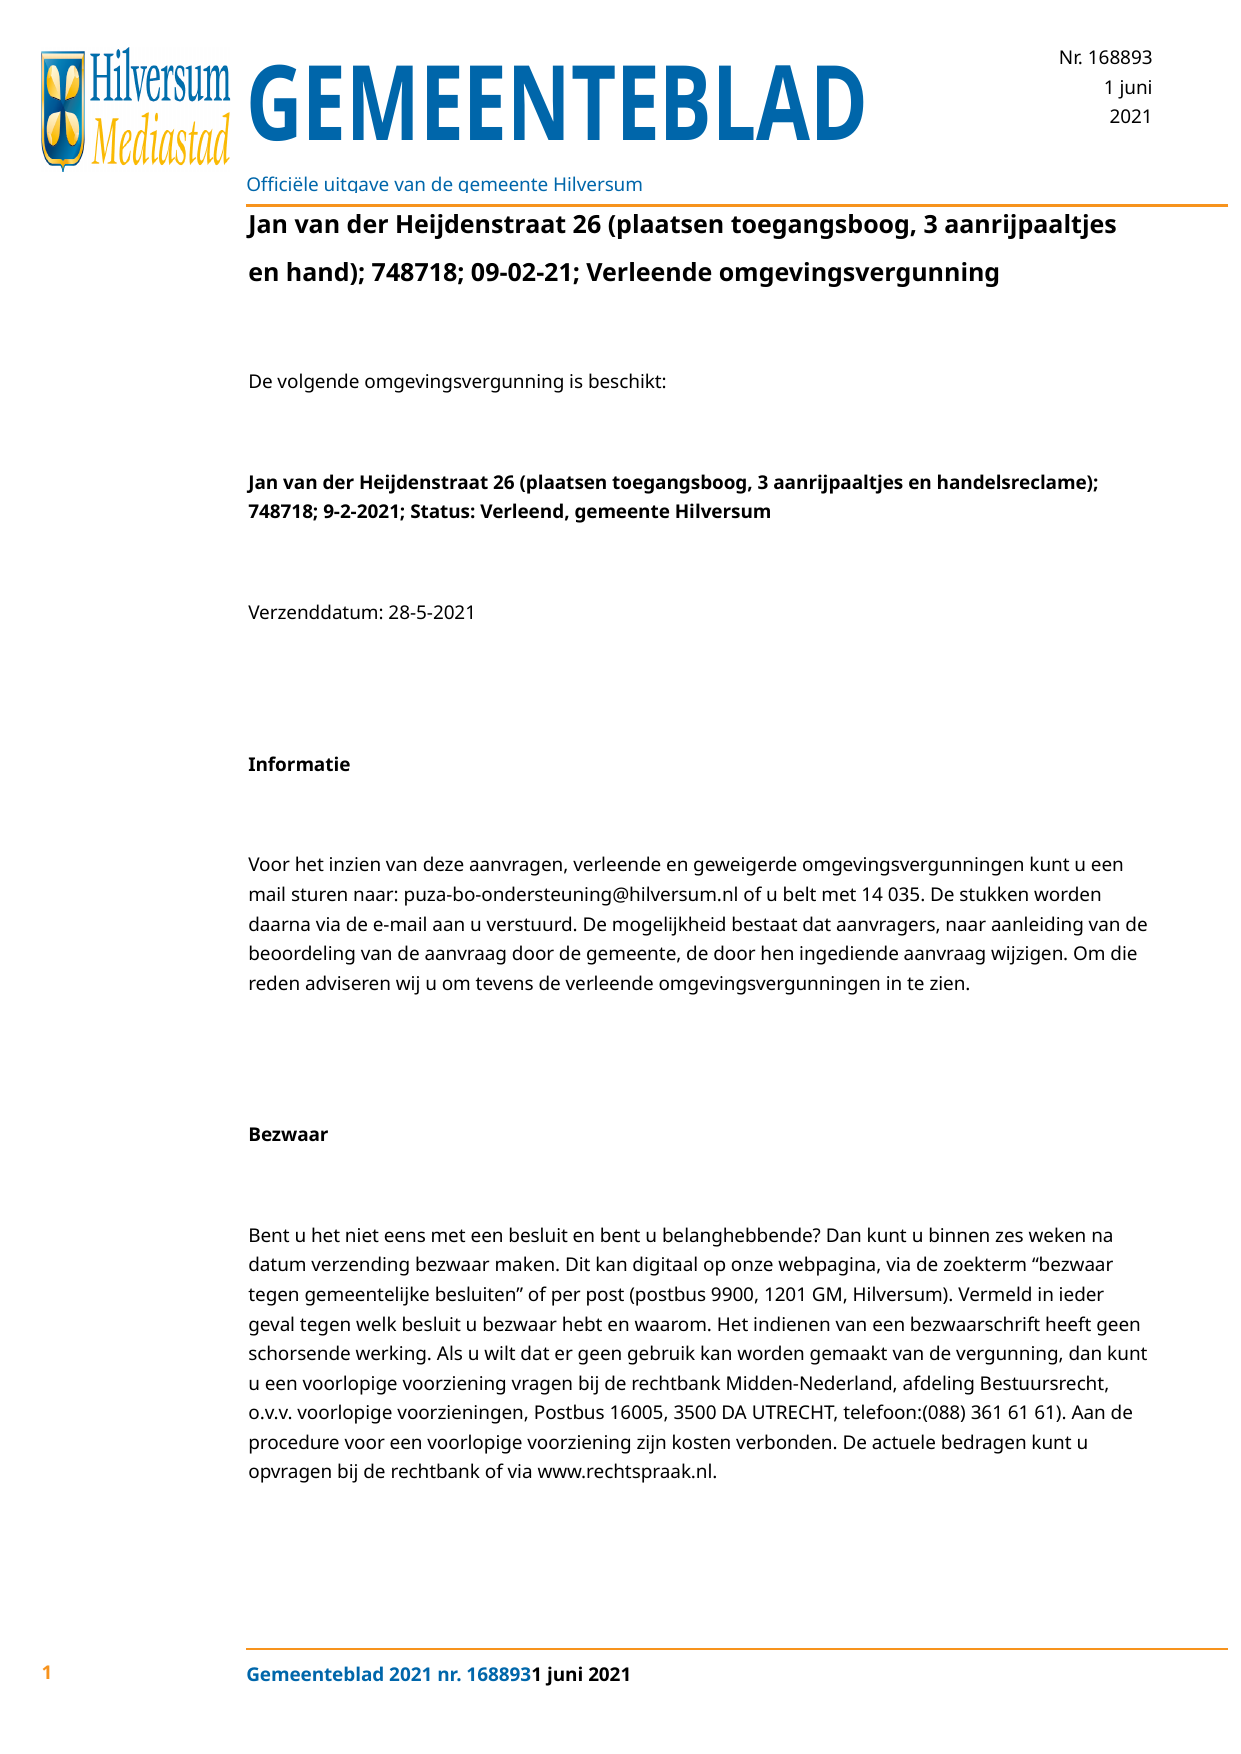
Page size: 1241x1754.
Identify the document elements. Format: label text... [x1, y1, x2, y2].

text Jan van der Heijdenstraat 26 (plaatsen toegangsboog, 3 aanrijpaaltjes en hand); 748718; 09-02-21; Verleende omgevingsvergunning [248, 207, 1152, 288]
text Voor het inzien van deze aanvragen, verleende en geweigerde omgevingsvergunningen kunt u een mail sturen naar: puza-bo-ondersteuning@hilversum.nl of u belt met 14 035. De stukken worden daarna via de e-mail aan u verstuurd. De mogelijkheid bestaat dat aanvragers, naar aanleiding van de beoordeling van de aanvraag door de gemeente, de door hen ingediende aanvraag wijzigen. Om die reden adviseren wij u om tevens de verleende omgevingsvergunningen in te zien. [248, 852, 1152, 996]
picture [41, 47, 231, 172]
text Bent u het niet eens met een besluit en bent u belanghebbende? Dan kunt u binnen zes weken na datum verzending bezwaar maken. Dit kan digitaal op onze webpagina, via de zoekterm “bezwaar tegen gemeentelijke besluiten” of per post (postbus 9900, 1201 GM, Hilversum). Vermeld in ieder geval tegen welk besluit u bezwaar hebt en waarom. Het indienen van een bezwaarschrift heeft geen schorsende werking. Als u wilt dat er geen gebruik kan worden gemaakt van de vergunning, dan kunt u een voorlopige voorziening vragen bij de rechtbank Midden-Nederland, afdeling Bestuursrecht, o.v.v. voorlopige voorzieningen, Postbus 16005, 3500 DA UTRECHT, telefoon:(088) 361 61 61). Aan de procedure voor een voorlopige voorziening zijn kosten verbonden. De actuele bedragen kunt u opvragen bij de rechtbank of via www.rechtspraak.nl. [248, 1222, 1152, 1484]
text Verzenddatum: 28-5-2021 [248, 599, 1152, 625]
text Bezwaar [248, 1121, 1152, 1147]
text Informatie [248, 751, 1152, 777]
text De volgende omgevingsvergunning is beschikt: [248, 368, 1152, 394]
text Jan van der Heijdenstraat 26 (plaatsen toegangsboog, 3 aanrijpaaltjes en handelsreclame); 748718; 9-2-2021; Status: Verleend, gemeente Hilversum [248, 469, 1152, 524]
